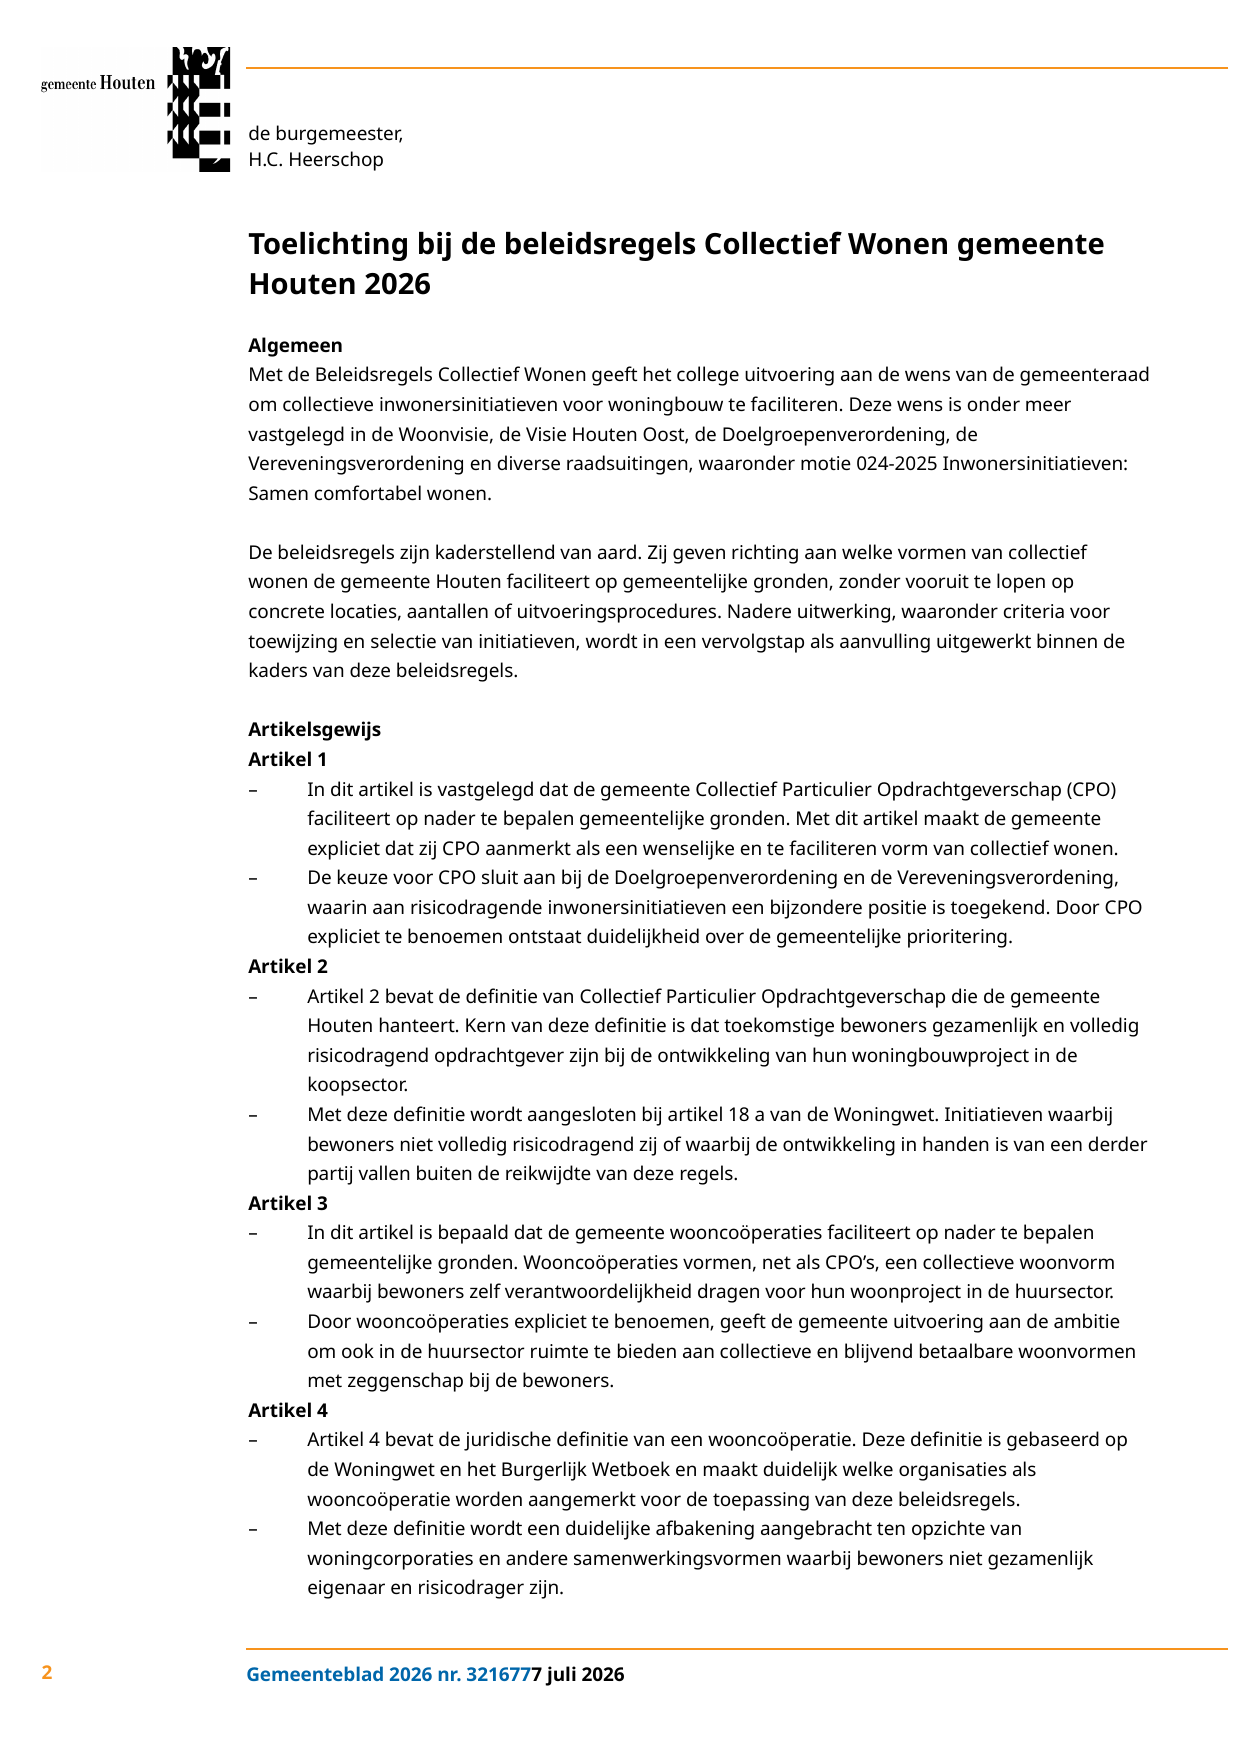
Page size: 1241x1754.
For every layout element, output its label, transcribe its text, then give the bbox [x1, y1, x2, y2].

list In dit artikel is vastgelegd dat de gemeente Collectief Particulier Opdrachtgeverschap (CPO) faciliteert op nader te bepalen gemeentelijke gronden. Met dit artikel maakt de gemeente expliciet dat zij CPO aanmerkt als een wenselijke en te faciliteren vorm van collectief wonen. [248, 776, 1152, 861]
list Met deze definitie wordt een duidelijke afbakening aangebracht ten opzichte van woningcorporaties en andere samenwerkingsvormen waarbij bewoners niet gezamenlijk eigenaar en risicodrager zijn. [248, 1515, 1152, 1600]
text Artikel 2 [248, 953, 1152, 979]
text Artikelsgewijs [248, 717, 1152, 742]
text Met de Beleidsregels Collectief Wonen geeft het college uitvoering aan de wens van de gemeenteraad om collectieve inwonersinitiatieven voor woningbouw te faciliteren. Deze wens is onder meer vastgelegd in de Woonvisie, de Visie Houten Oost, de Doelgroepenverordening, de Vereveningsverordening en diverse raadsuitingen, waaronder motie 024-2025 Inwonersinitiatieven: Samen comfortabel wonen. [248, 362, 1152, 506]
list De keuze voor CPO sluit aan bij de Doelgroepenverordening en de Vereveningsverordening, waarin aan risicodragende inwonersinitiatieven een bijzondere positie is toegekend. Door CPO expliciet te benoemen ontstaat duidelijkheid over de gemeentelijke prioritering. [248, 864, 1152, 949]
list In dit artikel is bepaald dat de gemeente wooncoöperaties faciliteert op nader te bepalen gemeentelijke gronden. Wooncoöperaties vormen, net als CPO’s, een collectieve woonvorm waarbij bewoners zelf verantwoordelijkheid dragen voor hun woonproject in de huursector. [248, 1219, 1152, 1304]
list Artikel 2 bevat de definitie van Collectief Particulier Opdrachtgeverschap die de gemeente Houten hanteert. Kern van deze definitie is dat toekomstige bewoners gezamenlijk en volledig risicodragend opdrachtgever zijn bij de ontwikkeling van hun woningbouwproject in de koopsector. [248, 983, 1152, 1097]
text Algemeen [248, 332, 1152, 358]
text Toelichting bij de beleidsregels Collectief Wonen gemeente Houten 2026 [248, 223, 1152, 303]
text H.C. Heerschop [248, 146, 1152, 172]
list Artikel 4 bevat de juridische definitie van een wooncoöperatie. Deze definitie is gebaseerd op de Woningwet en het Burgerlijk Wetboek en maakt duidelijk welke organisaties als wooncoöperatie worden aangemerkt voor de toepassing van deze beleidsregels. [248, 1427, 1152, 1511]
text Artikel 1 [248, 746, 1152, 772]
text de burgemeester, [248, 121, 1152, 146]
text Artikel 3 [248, 1190, 1152, 1216]
list Met deze definitie wordt aangesloten bij artikel 18 a van de Woningwet. Initiatieven waarbij bewoners niet volledig risicodragend zij of waarbij de ontwikkeling in handen is van een derder partij vallen buiten de reikwijdte van deze regels. [248, 1101, 1152, 1186]
text Artikel 4 [248, 1397, 1152, 1423]
list Door wooncoöperaties expliciet te benoemen, geeft de gemeente uitvoering aan de ambitie om ook in de huursector ruimte te bieden aan collectieve en blijvend betaalbare woonvormen met zeggenschap bij de bewoners. [248, 1308, 1152, 1393]
picture [41, 47, 231, 172]
text De beleidsregels zijn kaderstellend van aard. Zij geven richting aan welke vormen van collectief wonen de gemeente Houten faciliteert op gemeentelijke gronden, zonder vooruit te lopen op concrete locaties, aantallen of uitvoeringsprocedures. Nadere uitwerking, waaronder criteria voor toewijzing en selectie van initiatieven, wordt in een vervolgstap als aanvulling uitgewerkt binnen de kaders van deze beleidsregels. [248, 539, 1152, 683]
